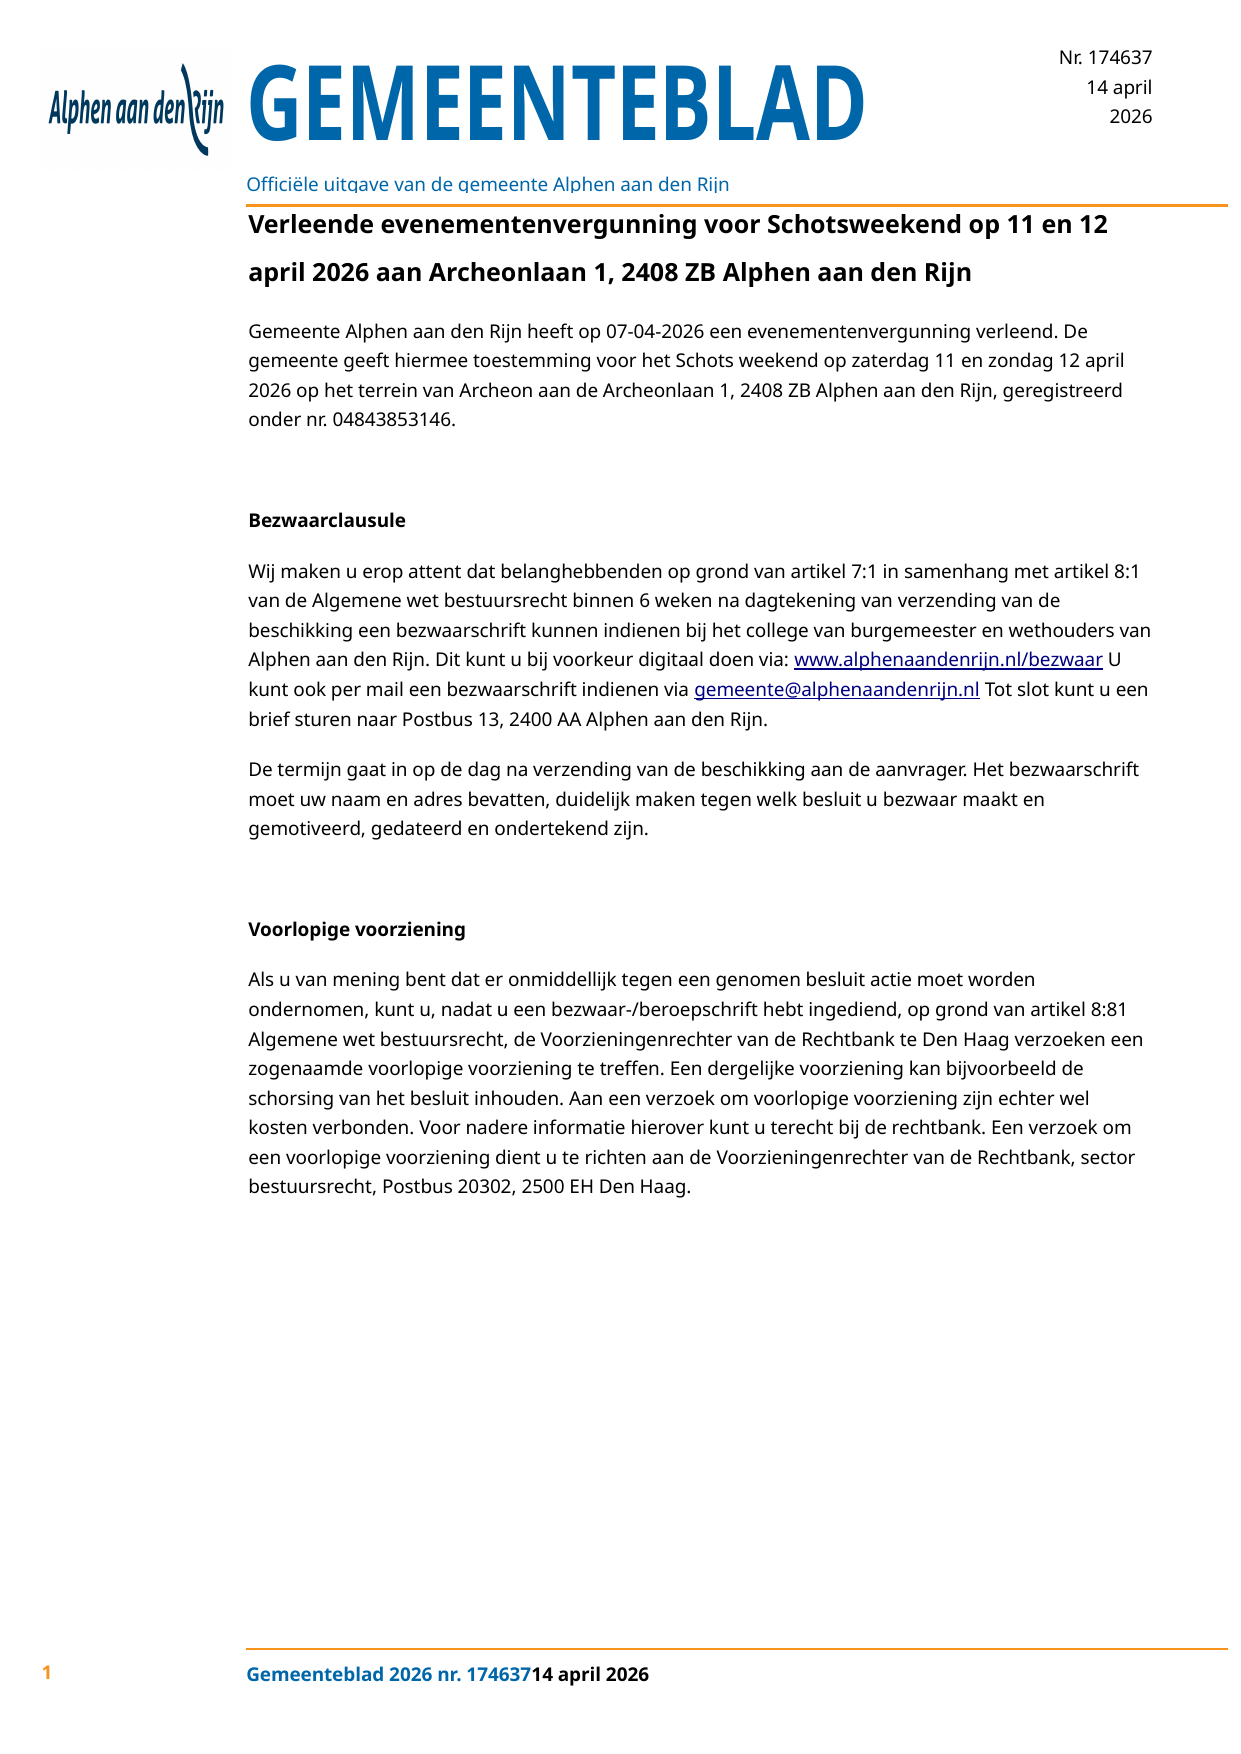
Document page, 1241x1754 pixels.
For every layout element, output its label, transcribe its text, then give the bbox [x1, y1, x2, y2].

text Gemeente Alphen aan den Rijn heeft op 07-04-2026 een evenementenvergunning verleend. De gemeente geeft hiermee toestemming voor het Schots weekend op zaterdag 11 en zondag 12 april 2026 op het terrein van Archeon aan de Archeonlaan 1, 2408 ZB Alphen aan den Rijn, geregistreerd onder nr. 04843853146. [248, 318, 1152, 432]
text Als u van mening bent dat er onmiddellijk tegen een genomen besluit actie moet worden ondernomen, kunt u, nadat u een bezwaar-/beroepschrift hebt ingediend, op grond van artikel 8:81 Algemene wet bestuursrecht, de Voorzieningenrechter van de Rechtbank te Den Haag verzoeken een zogenaamde voorlopige voorziening te treffen. Een dergelijke voorziening kan bijvoorbeeld de schorsing van het besluit inhouden. Aan een verzoek om voorlopige voorziening zijn echter wel kosten verbonden. Voor nadere informatie hierover kunt u terecht bij de rechtbank. Een verzoek om een voorlopige voorziening dient u te richten aan de Voorzieningenrechter van de Rechtbank, sector bestuursrecht, Postbus 20302, 2500 EH Den Haag. [248, 967, 1152, 1199]
text Voorlopige voorziening [248, 916, 1152, 942]
text De termijn gaat in op de dag na verzending van de beschikking aan de aanvrager. Het bezwaarschrift moet uw naam en adres bevatten, duidelijk maken tegen welk besluit u bezwaar maakt en gemotiveerd, gedateerd en ondertekend zijn. [248, 756, 1152, 841]
text Bezwaarclausule [248, 507, 1152, 533]
picture [41, 47, 231, 172]
text Wij maken u erop attent dat belanghebbenden op grond van artikel 7:1 in samenhang met artikel 8:1 van de Algemene wet bestuursrecht binnen 6 weken na dagtekening van verzending van de beschikking een bezwaarschrift kunnen indienen bij het college van burgemeester en wethouders van Alphen aan den Rijn. Dit kunt u bij voorkeur digitaal doen via: www.alphenaandenrijn.nl/bezwaar U kunt ook per mail een bezwaarschrift indienen via gemeente@alphenaandenrijn.nl Tot slot kunt u een brief sturen naar Postbus 13, 2400 AA Alphen aan den Rijn. [248, 558, 1152, 732]
text Verleende evenementenvergunning voor Schotsweekend op 11 en 12 april 2026 aan Archeonlaan 1, 2408 ZB Alphen aan den Rijn [248, 207, 1152, 288]
